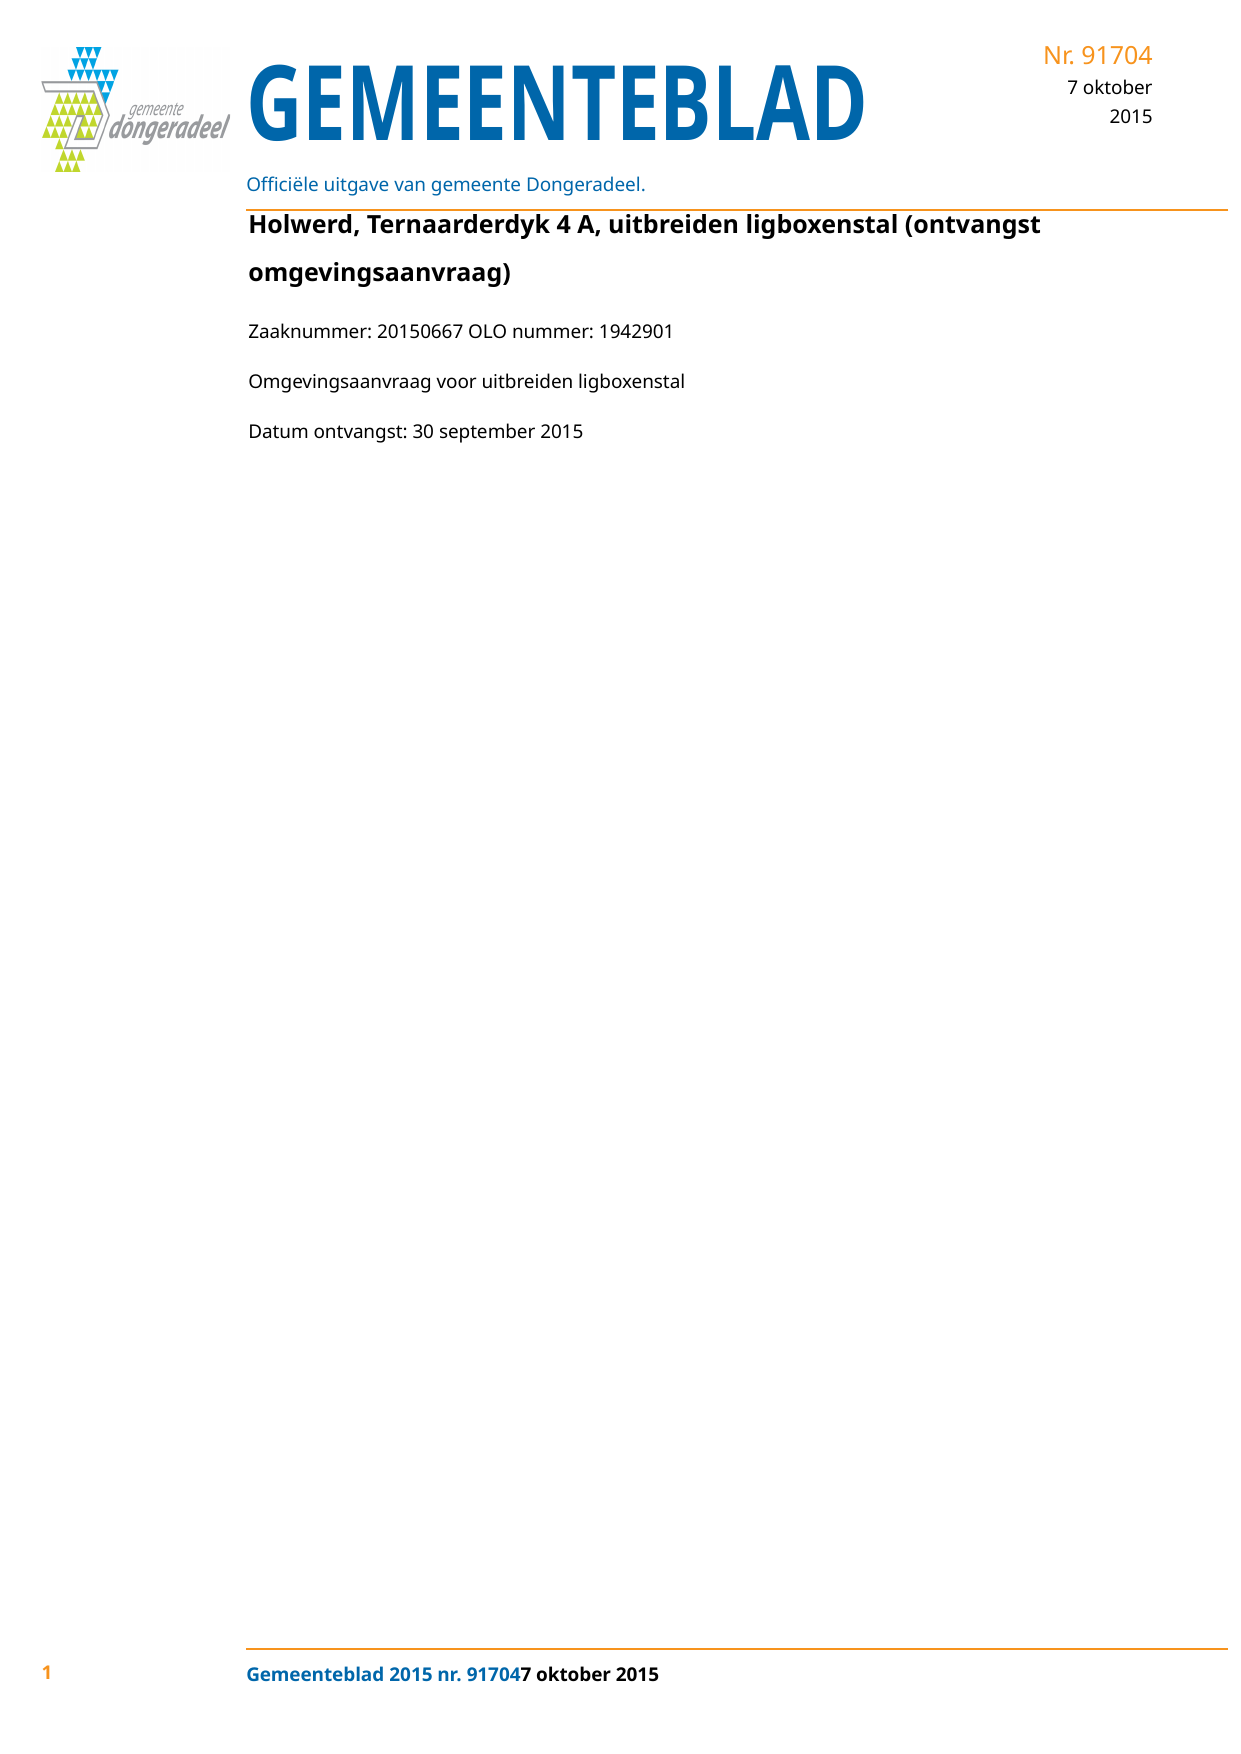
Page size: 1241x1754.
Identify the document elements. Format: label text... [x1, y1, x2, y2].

picture [99, 72, 104, 80]
text Omgevingsaanvraag voor uitbreiden ligboxenstal [248, 368, 1152, 394]
text Datum ontvangst: 30 september 2015 [248, 419, 1152, 444]
picture [41, 47, 231, 172]
picture [107, 73, 113, 80]
text Holwerd, Ternaarderdyk 4 A, uitbreiden ligboxenstal (ontvangst omgevingsaanvraag) [248, 211, 1152, 288]
text Zaaknummer: 20150667 OLO nummer: 1942901 [248, 318, 1152, 344]
